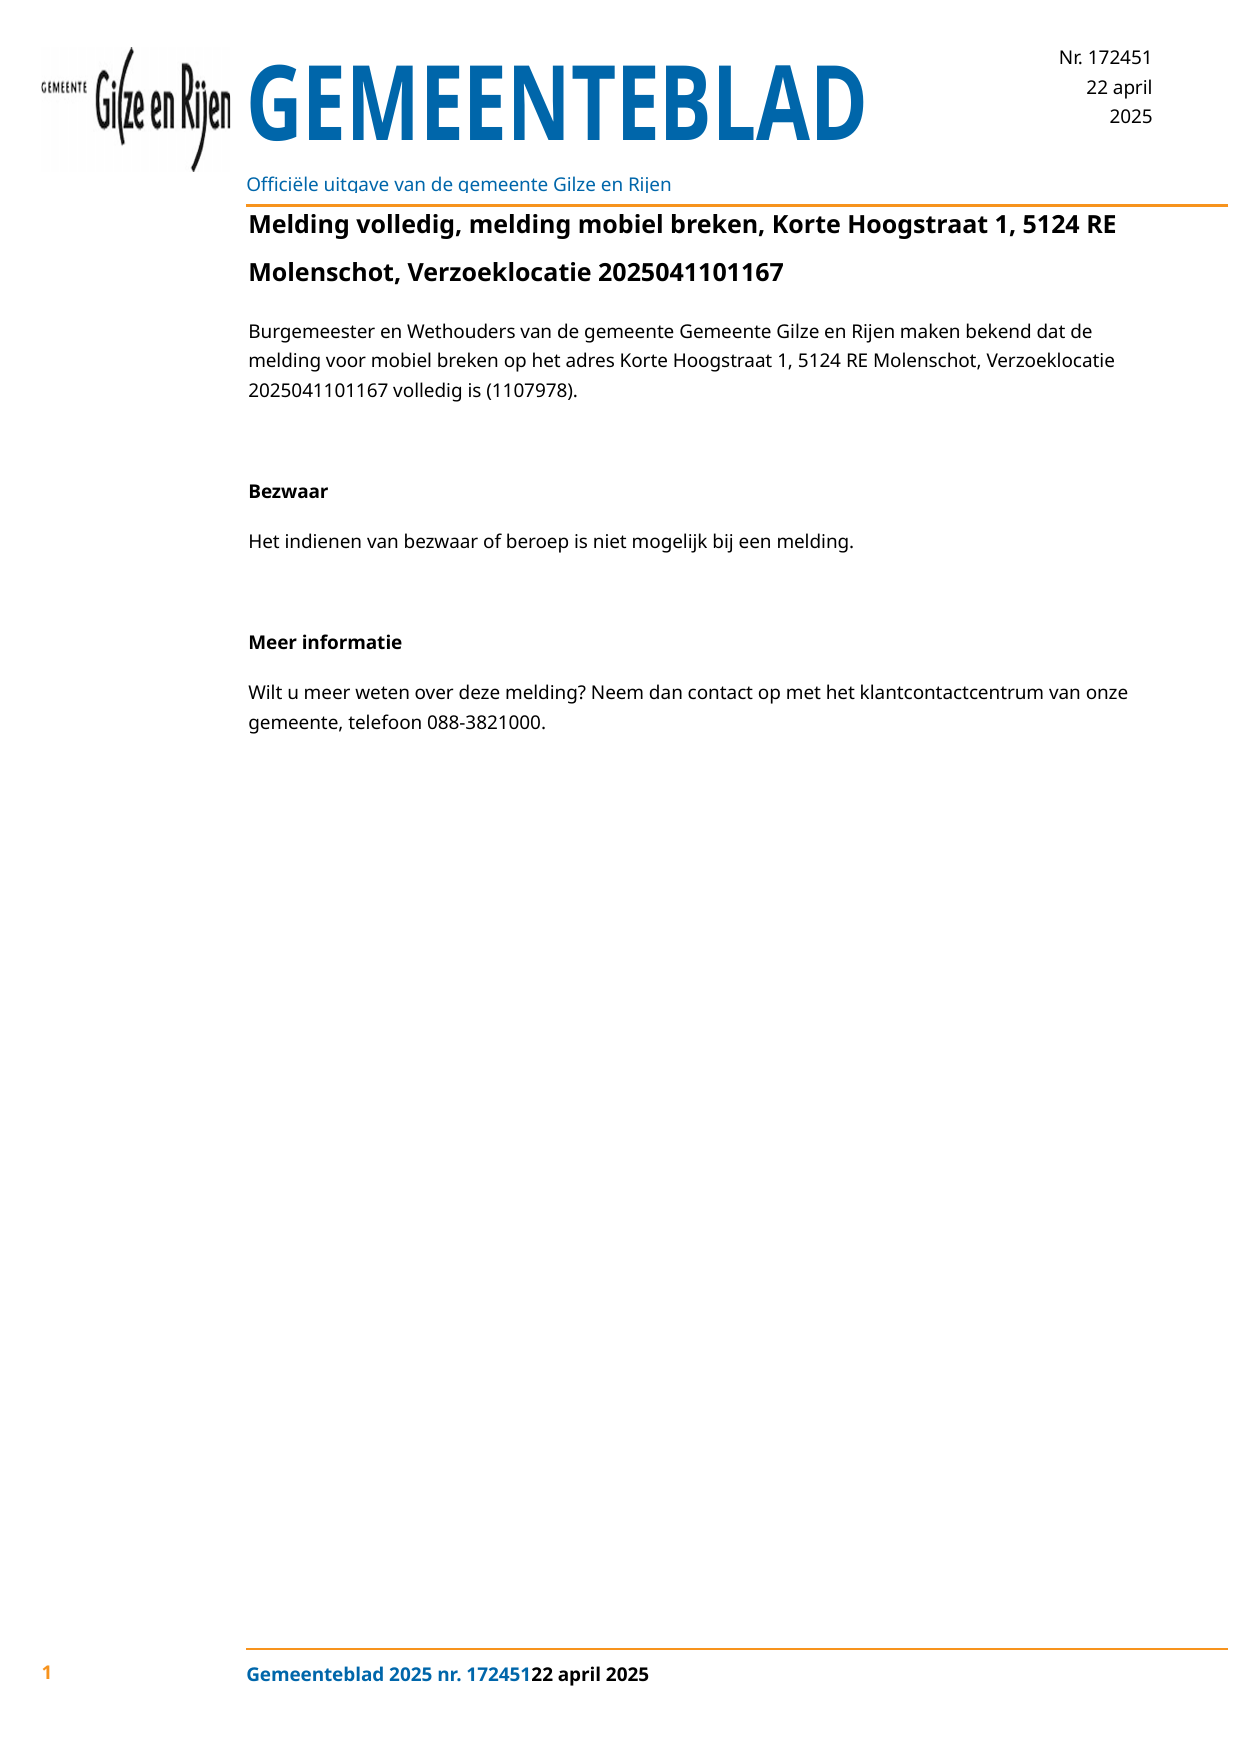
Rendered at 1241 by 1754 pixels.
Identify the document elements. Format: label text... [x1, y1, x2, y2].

text Melding volledig, melding mobiel breken, Korte Hoogstraat 1, 5124 RE Molenschot, Verzoeklocatie 2025041101167 [248, 207, 1152, 288]
text Bezwaar [248, 478, 1152, 504]
picture [41, 47, 231, 172]
text Het indienen van bezwaar of beroep is niet mogelijk bij een melding. [248, 528, 1152, 554]
text Wilt u meer weten over deze melding? Neem dan contact op met het klantcontactcentrum van onze gemeente, telefoon 088-3821000. [248, 679, 1152, 735]
text Burgemeester en Wethouders van de gemeente Gemeente Gilze en Rijen maken bekend dat de melding voor mobiel breken op het adres Korte Hoogstraat 1, 5124 RE Molenschot, Verzoeklocatie 2025041101167 volledig is (1107978). [248, 318, 1152, 403]
text Meer informatie [248, 629, 1152, 655]
